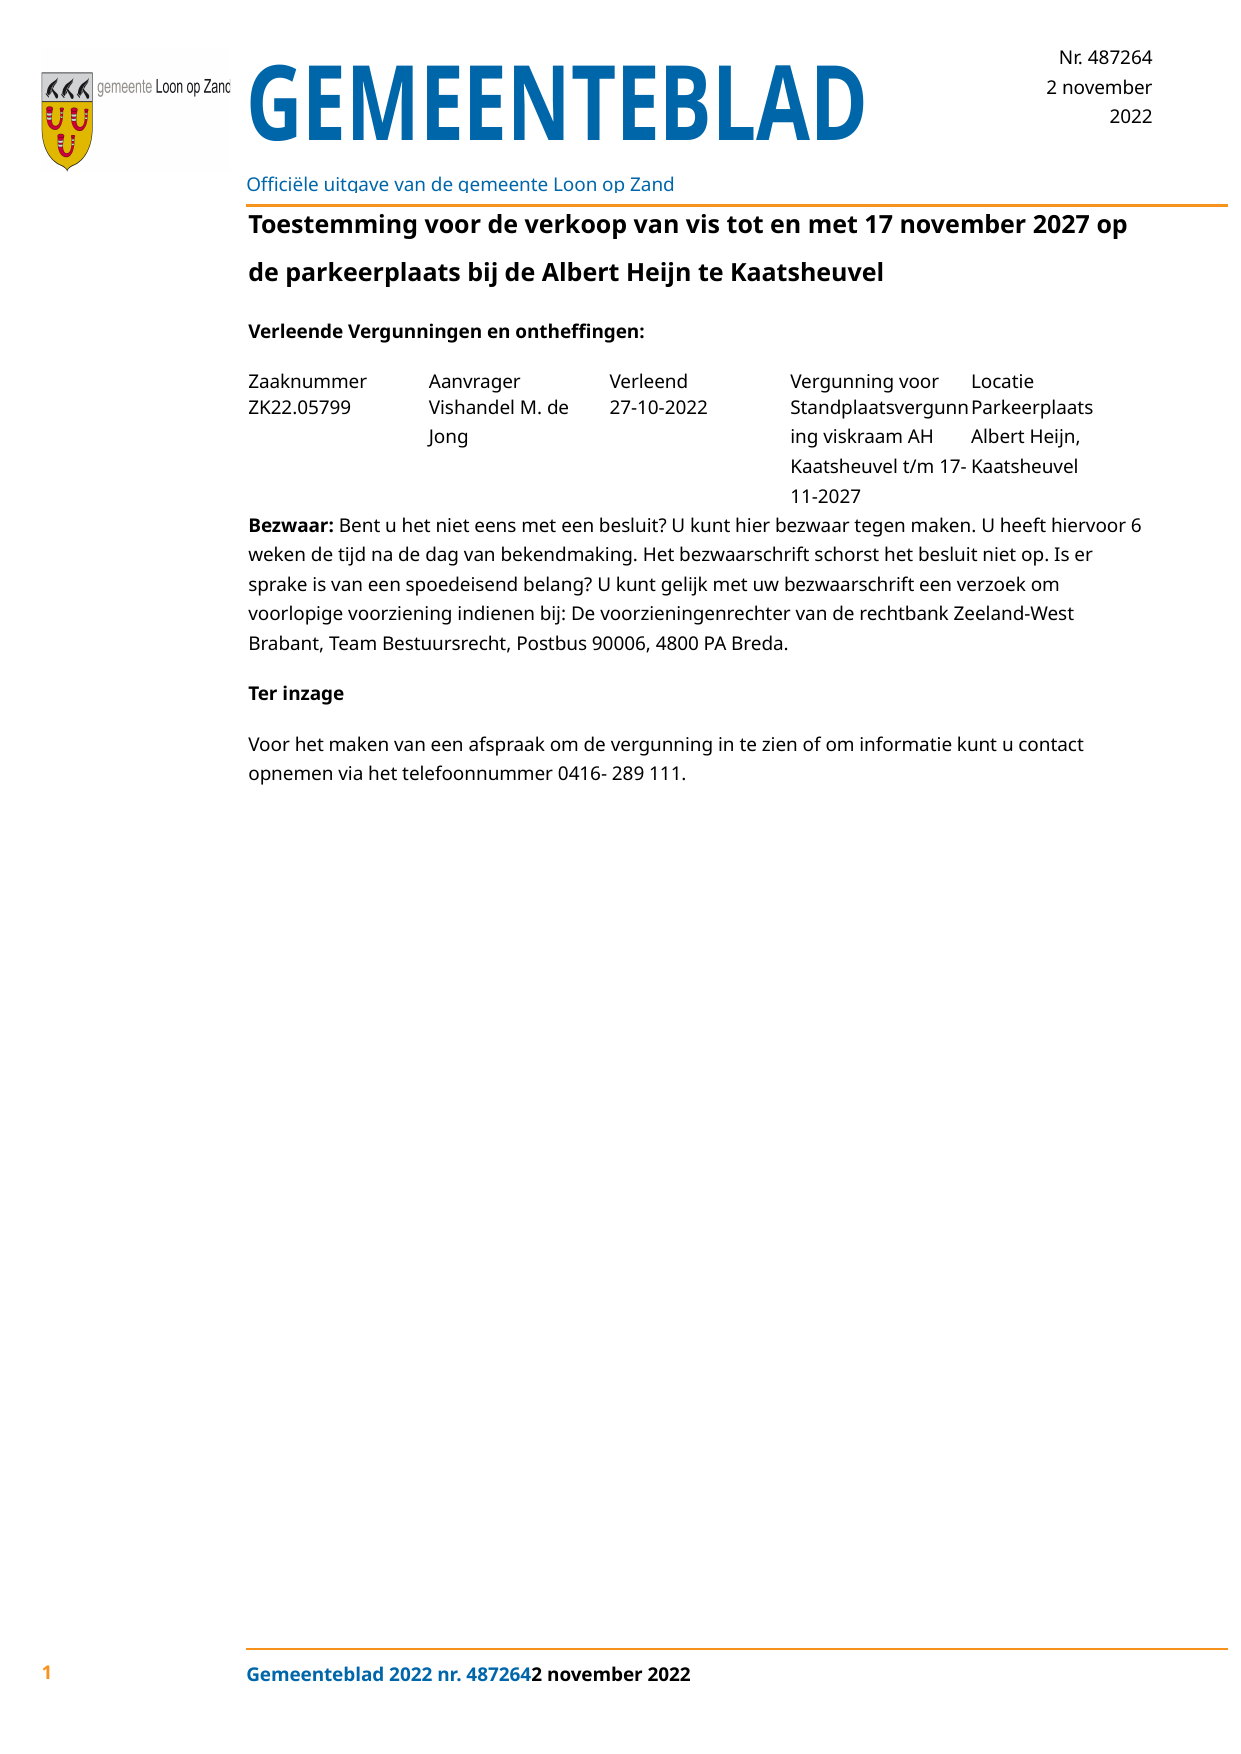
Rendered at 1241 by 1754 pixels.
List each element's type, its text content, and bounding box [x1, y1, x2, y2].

table_header Vergunning voor [790, 369, 971, 394]
table_header Verleend [609, 369, 790, 394]
text Toestemming voor de verkoop van vis tot en met 17 november 2027 op de parkeerplaats bij de Albert Heijn te Kaatsheuvel [248, 207, 1152, 288]
text Verleende Vergunningen en ontheffingen: [248, 318, 1152, 344]
table_cell 27-10-2022 [609, 394, 790, 509]
picture [41, 47, 231, 172]
table_cell ZK22.05799 [248, 394, 429, 509]
text Ter inzage [248, 681, 1152, 706]
text Bezwaar: Bent u het niet eens met een besluit? U kunt hier bezwaar tegen maken. U heeft hiervoor 6 weken de tijd na de dag van bekendmaking. Het bezwaarschrift schorst het besluit niet op. Is er sprake is van een spoedeisend belang? U kunt gelijk met uw bezwaarschrift een verzoek om voorlopige voorziening indienen bij: De voorzieningenrechter van de rechtbank Zeeland-West Brabant, Team Bestuursrecht, Postbus 90006, 4800 PA Breda. [248, 512, 1152, 656]
table_cell Standplaatsvergunning viskraam AH Kaatsheuvel t/m 17-11-2027 [790, 394, 971, 509]
table_cell Vishandel M. de Jong [429, 394, 609, 509]
table_header Aanvrager [429, 369, 609, 394]
text Voor het maken van een afspraak om de vergunning in te zien of om informatie kunt u contact opnemen via het telefoonnummer 0416- 289 111. [248, 731, 1152, 786]
table_cell Parkeerplaats Albert Heijn, Kaatsheuvel [971, 394, 1152, 509]
table_header Zaaknummer [248, 369, 429, 394]
table_header Locatie [971, 369, 1152, 394]
